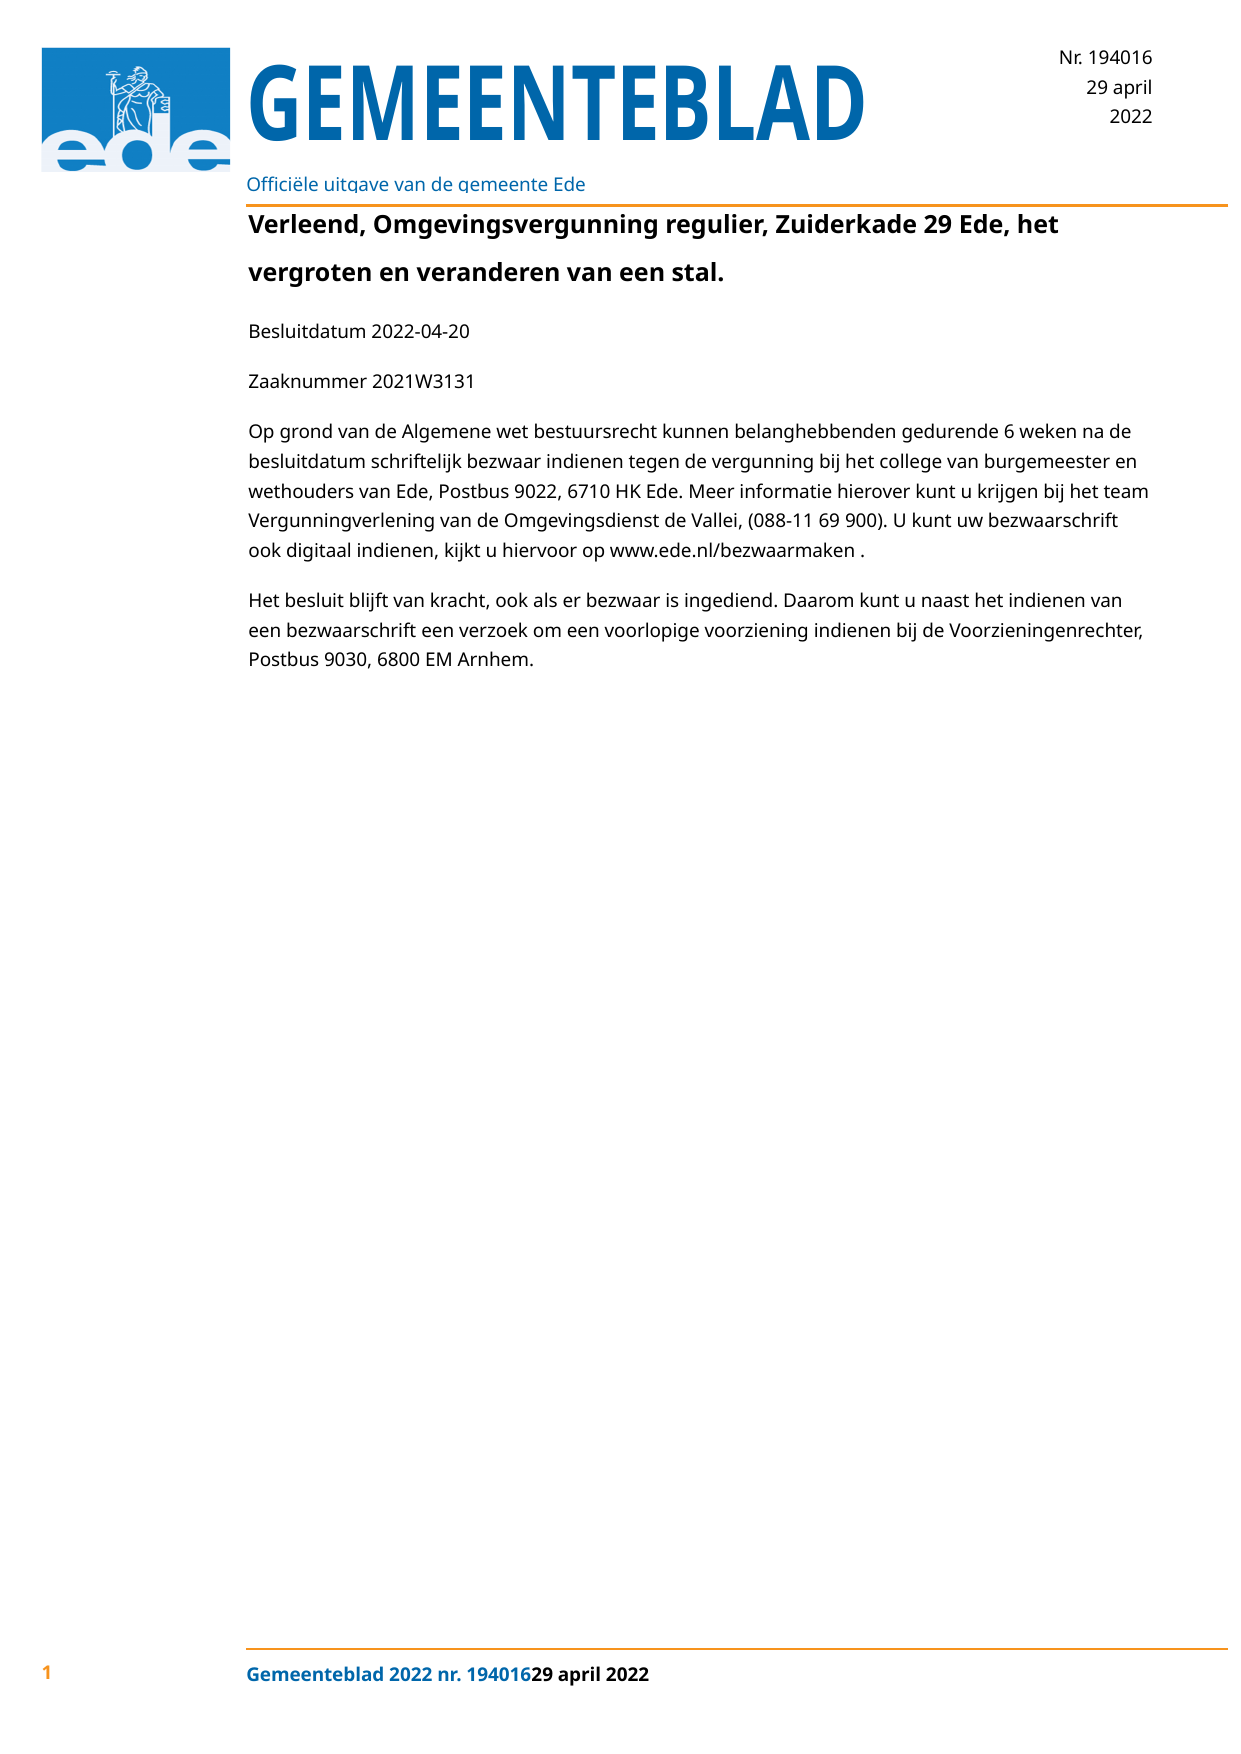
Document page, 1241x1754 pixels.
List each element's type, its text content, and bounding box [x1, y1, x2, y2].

text Zaaknummer 2021W3131 [248, 368, 1152, 394]
text Op grond van de Algemene wet bestuursrecht kunnen belanghebbenden gedurende 6 weken na de besluitdatum schriftelijk bezwaar indienen tegen de vergunning bij het college van burgemeester en wethouders van Ede, Postbus 9022, 6710 HK Ede. Meer informatie hierover kunt u krijgen bij het team Vergunningverlening van de Omgevingsdienst de Vallei, (088-11 69 900). U kunt uw bezwaarschrift ook digitaal indienen, kijkt u hiervoor op www.ede.nl/bezwaarmaken . [248, 419, 1152, 563]
text Verleend, Omgevingsvergunning regulier, Zuiderkade 29 Ede, het vergroten en veranderen van een stal. [248, 207, 1152, 288]
text Besluitdatum 2022-04-20 [248, 318, 1152, 344]
text Het besluit blijft van kracht, ook als er bezwaar is ingediend. Daarom kunt u naast het indienen van een bezwaarschrift een verzoek om een voorlopige voorziening indienen bij de Voorzieningenrechter, Postbus 9030, 6800 EM Arnhem. [248, 587, 1152, 672]
picture [41, 47, 231, 172]
